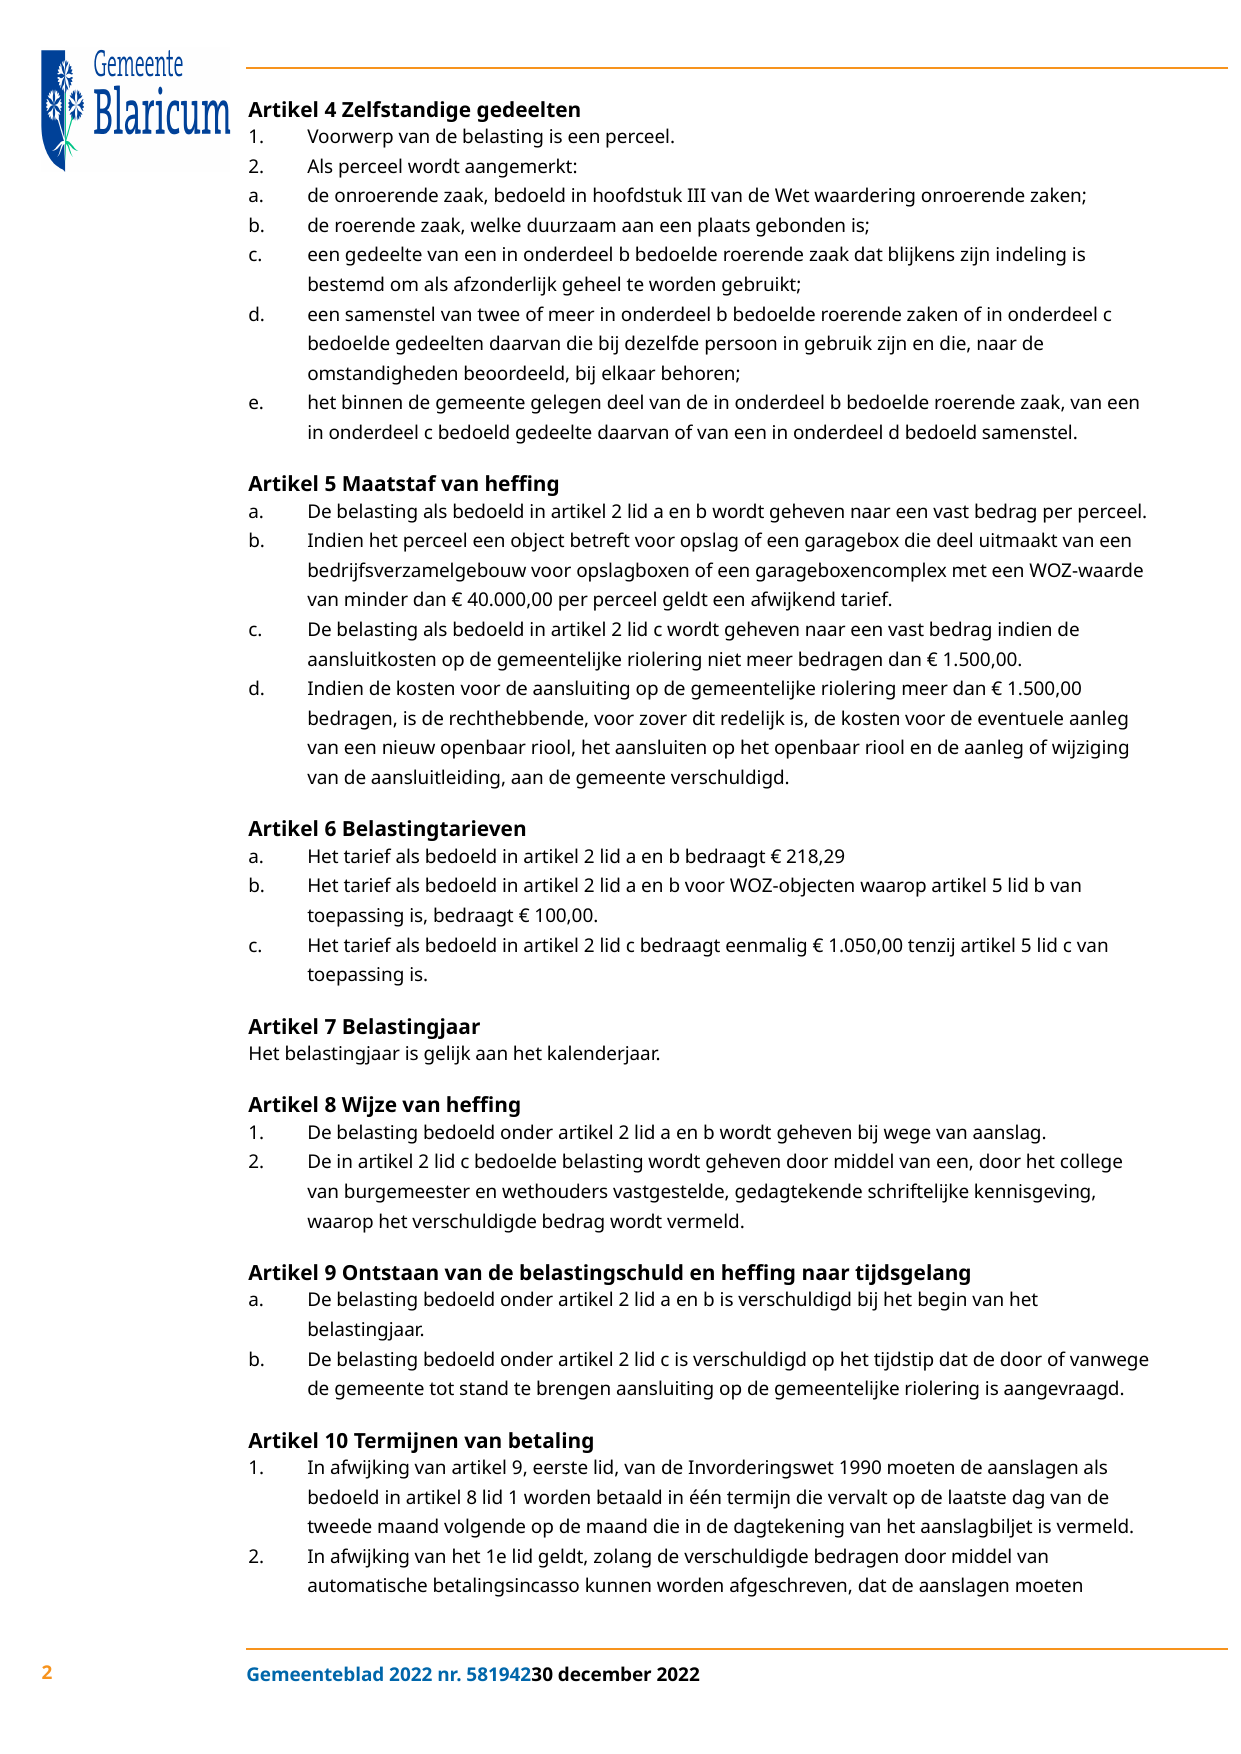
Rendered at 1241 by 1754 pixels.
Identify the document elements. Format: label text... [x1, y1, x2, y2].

text Het belastingjaar is gelijk aan het kalenderjaar. [248, 1040, 1152, 1066]
list De belasting bedoeld onder artikel 2 lid a en b is verschuldigd bij het begin van het belastingjaar. [248, 1287, 1152, 1342]
list De belasting als bedoeld in artikel 2 lid c wordt geheven naar een vast bedrag indien de aansluitkosten op de gemeentelijke riolering niet meer bedragen dan € 1.500,00. [248, 616, 1152, 672]
list In afwijking van het 1e lid geldt, zolang de verschuldigde bedragen door middel van automatische betalingsincasso kunnen worden afgeschreven, dat de aanslagen moeten [248, 1543, 1152, 1598]
text Artikel 7 Belastingjaar [248, 1012, 1152, 1040]
list In afwijking van artikel 9, eerste lid, van de Invorderingswet 1990 moeten de aanslagen als bedoeld in artikel 8 lid 1 worden betaald in één termijn die vervalt op de laatste dag van de tweede maand volgende op de maand die in de dagtekening van het aanslagbiljet is vermeld. [248, 1454, 1152, 1539]
list de onroerende zaak, bedoeld in hoofdstuk III van de Wet waardering onroerende zaken; [248, 182, 1152, 208]
list De belasting bedoeld onder artikel 2 lid c is verschuldigd op het tijdstip dat de door of vanwege de gemeente tot stand te brengen aansluiting op de gemeentelijke riolering is aangevraagd. [248, 1346, 1152, 1401]
text Artikel 5 Maatstaf van heffing [248, 469, 1152, 498]
list De belasting als bedoeld in artikel 2 lid a en b wordt geheven naar een vast bedrag per perceel. [248, 498, 1152, 524]
list Het tarief als bedoeld in artikel 2 lid a en b bedraagt € 218,29 [248, 843, 1152, 869]
text Artikel 9 Ontstaan van de belastingschuld en heffing naar tijdsgelang [248, 1258, 1152, 1287]
text Artikel 4 Zelfstandige gedeelten [248, 95, 1152, 123]
list Voorwerp van de belasting is een perceel. [248, 123, 1152, 149]
picture [41, 47, 231, 172]
list De belasting bedoeld onder artikel 2 lid a en b wordt geheven bij wege van aanslag. [248, 1119, 1152, 1145]
text Artikel 6 Belastingtarieven [248, 814, 1152, 843]
list Het tarief als bedoeld in artikel 2 lid c bedraagt eenmalig € 1.050,00 tenzij artikel 5 lid c van toepassing is. [248, 932, 1152, 987]
list het binnen de gemeente gelegen deel van de in onderdeel b bedoelde roerende zaak, van een in onderdeel c bedoeld gedeelte daarvan of van een in onderdeel d bedoeld samenstel. [248, 389, 1152, 445]
text Artikel 10 Termijnen van betaling [248, 1426, 1152, 1454]
list een samenstel van twee of meer in onderdeel b bedoelde roerende zaken of in onderdeel c bedoelde gedeelten daarvan die bij dezelfde persoon in gebruik zijn en die, naar de omstandigheden beoordeeld, bij elkaar behoren; [248, 301, 1152, 386]
list De in artikel 2 lid c bedoelde belasting wordt geheven door middel van een, door het college van burgemeester en wethouders vastgestelde, gedagtekende schriftelijke kennisgeving, waarop het verschuldigde bedrag wordt vermeld. [248, 1149, 1152, 1233]
list Als perceel wordt aangemerkt: [248, 153, 1152, 178]
list de roerende zaak, welke duurzaam aan een plaats gebonden is; [248, 212, 1152, 238]
list een gedeelte van een in onderdeel b bedoelde roerende zaak dat blijkens zijn indeling is bestemd om als afzonderlijk geheel te worden gebruikt; [248, 242, 1152, 297]
list Het tarief als bedoeld in artikel 2 lid a en b voor WOZ-objecten waarop artikel 5 lid b van toepassing is, bedraagt € 100,00. [248, 873, 1152, 928]
list Indien de kosten voor de aansluiting op de gemeentelijke riolering meer dan € 1.500,00 bedragen, is de rechthebbende, voor zover dit redelijk is, de kosten voor de eventuele aanleg van een nieuw openbaar riool, het aansluiten op het openbaar riool en de aanleg of wijziging van de aansluitleiding, aan de gemeente verschuldigd. [248, 675, 1152, 790]
list Indien het perceel een object betreft voor opslag of een garagebox die deel uitmaakt van een bedrijfsverzamelgebouw voor opslagboxen of een garageboxencomplex met een WOZ-waarde van minder dan € 40.000,00 per perceel geldt een afwijkend tarief. [248, 527, 1152, 612]
text Artikel 8 Wijze van heffing [248, 1091, 1152, 1119]
